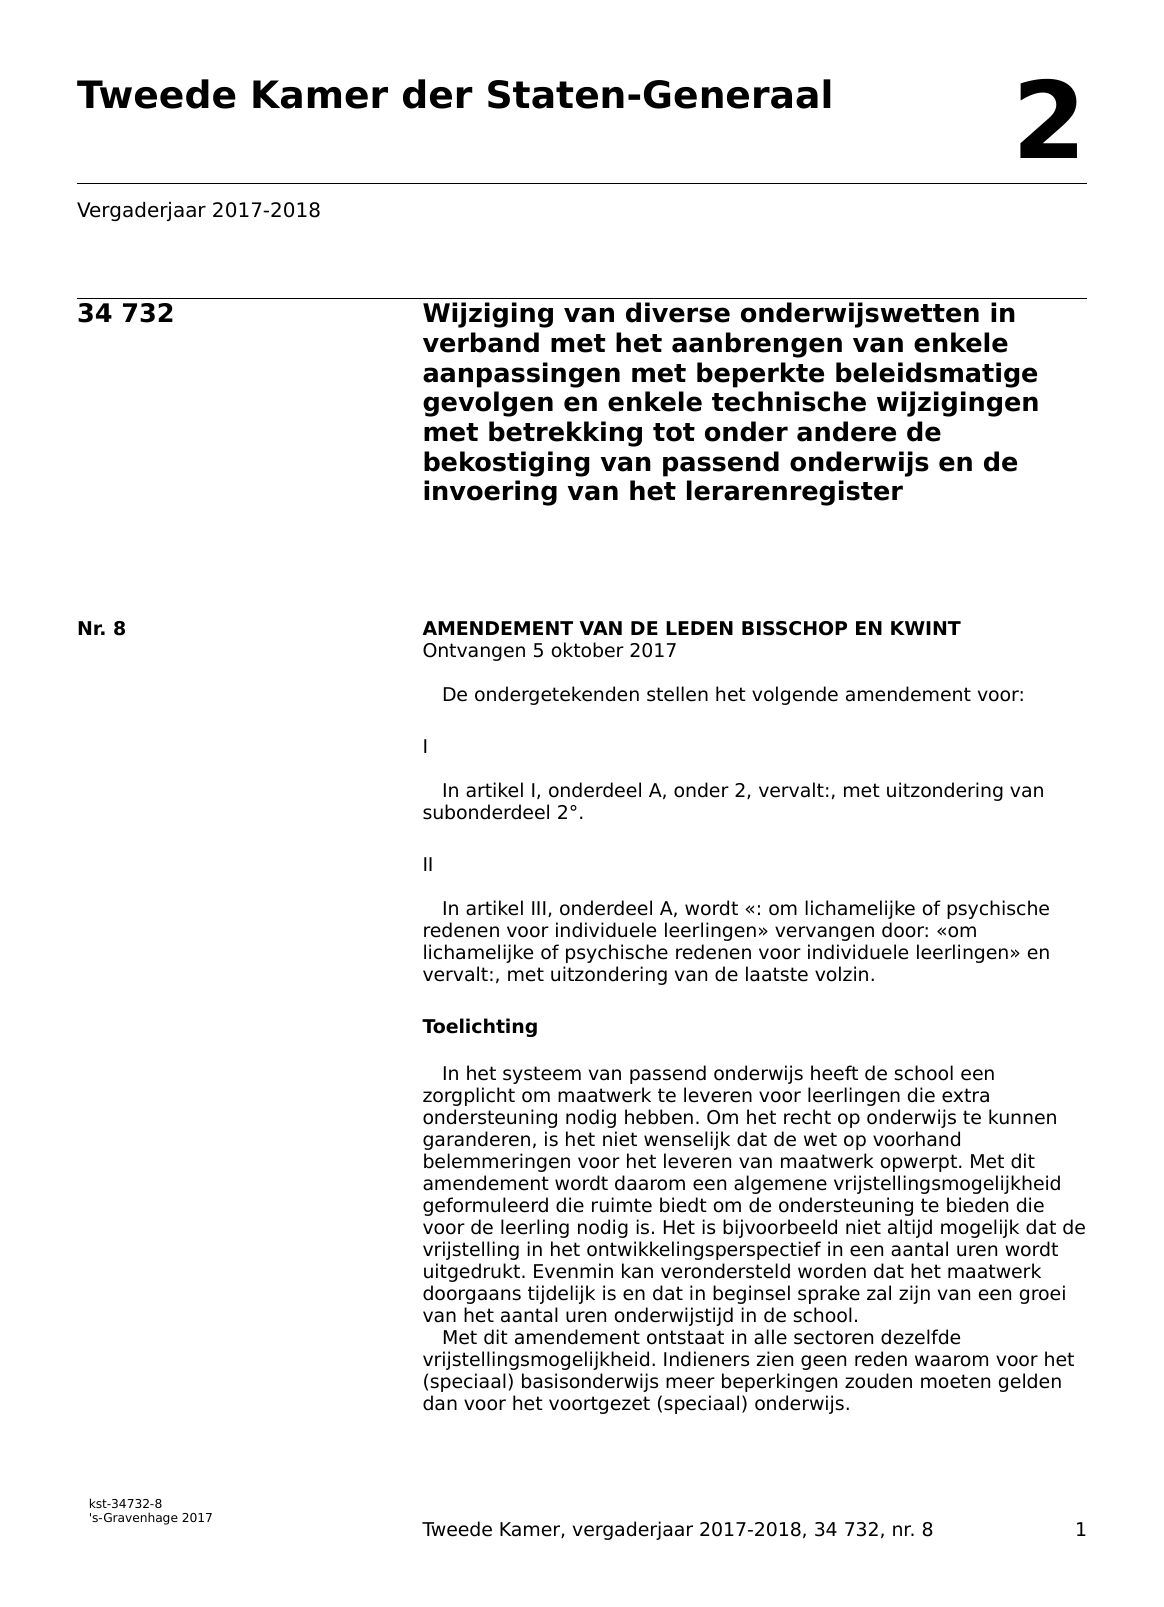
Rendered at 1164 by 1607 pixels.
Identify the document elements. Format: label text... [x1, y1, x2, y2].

table_header Tweede Kamer der Staten-Generaal [77, 59, 886, 183]
subtitle 34 732 Wijziging van diverse onderwijswetten in verband met het aanbrengen van enkele aanpassingen met beperkte beleidsmatige gevolgen en enkele technische wijzigingen met betrekking tot onder andere de bekostiging van passend onderwijs en de invoering van het lerarenregister [77, 299, 1087, 507]
table_cell Vergaderjaar 2017-2018 [77, 184, 1087, 298]
text In het systeem van passend onderwijs heeft de school een zorgplicht om maatwerk te leveren voor leerlingen die extra ondersteuning nodig hebben. Om het recht op onderwijs te kunnen garanderen, is het niet wenselijk dat de wet op voorhand belemmeringen voor het leveren van maatwerk opwerpt. Met dit amendement wordt daarom een algemene vrijstellingsmogelijkheid geformuleerd die ruimte biedt om de ondersteuning te bieden die voor de leerling nodig is. Het is bijvoorbeeld niet altijd mogelijk dat de vrijstelling in het ontwikkelingsperspectief in een aantal uren wordt uitgedrukt. Evenmin kan verondersteld worden dat het maatwerk doorgaans tijdelijk is en dat in beginsel sprake zal zijn van een groei van het aantal uren onderwijstijd in de school. [422, 1063, 1087, 1327]
subtitle Toelichting [422, 1016, 1087, 1038]
subtitle I [422, 736, 1087, 758]
subtitle Nr. 8 AMENDEMENT VAN DE LEDEN BISSCHOP EN KWINT [77, 618, 1087, 640]
subtitle II [422, 854, 1087, 876]
text kst-34732-8 [88, 1497, 323, 1511]
text De ondergetekenden stellen het volgende amendement voor: [422, 684, 1087, 706]
table_header 2 [886, 59, 1087, 183]
text In artikel I, onderdeel A, onder 2, vervalt:, met uitzondering van subonderdeel 2°. [422, 780, 1087, 824]
text 's-Gravenhage 2017 [88, 1511, 323, 1525]
text Ontvangen 5 oktober 2017 [422, 640, 1087, 662]
text In artikel III, onderdeel A, wordt «: om lichamelijke of psychische redenen voor individuele leerlingen» vervangen door: «om lichamelijke of psychische redenen voor individuele leerlingen» en vervalt:, met uitzondering van de laatste volzin. [422, 898, 1087, 986]
text Met dit amendement ontstaat in alle sectoren dezelfde vrijstellingsmogelijkheid. Indieners zien geen reden waarom voor het (speciaal) basisonderwijs meer beperkingen zouden moeten gelden dan voor het voortgezet (speciaal) onderwijs. [422, 1327, 1087, 1415]
